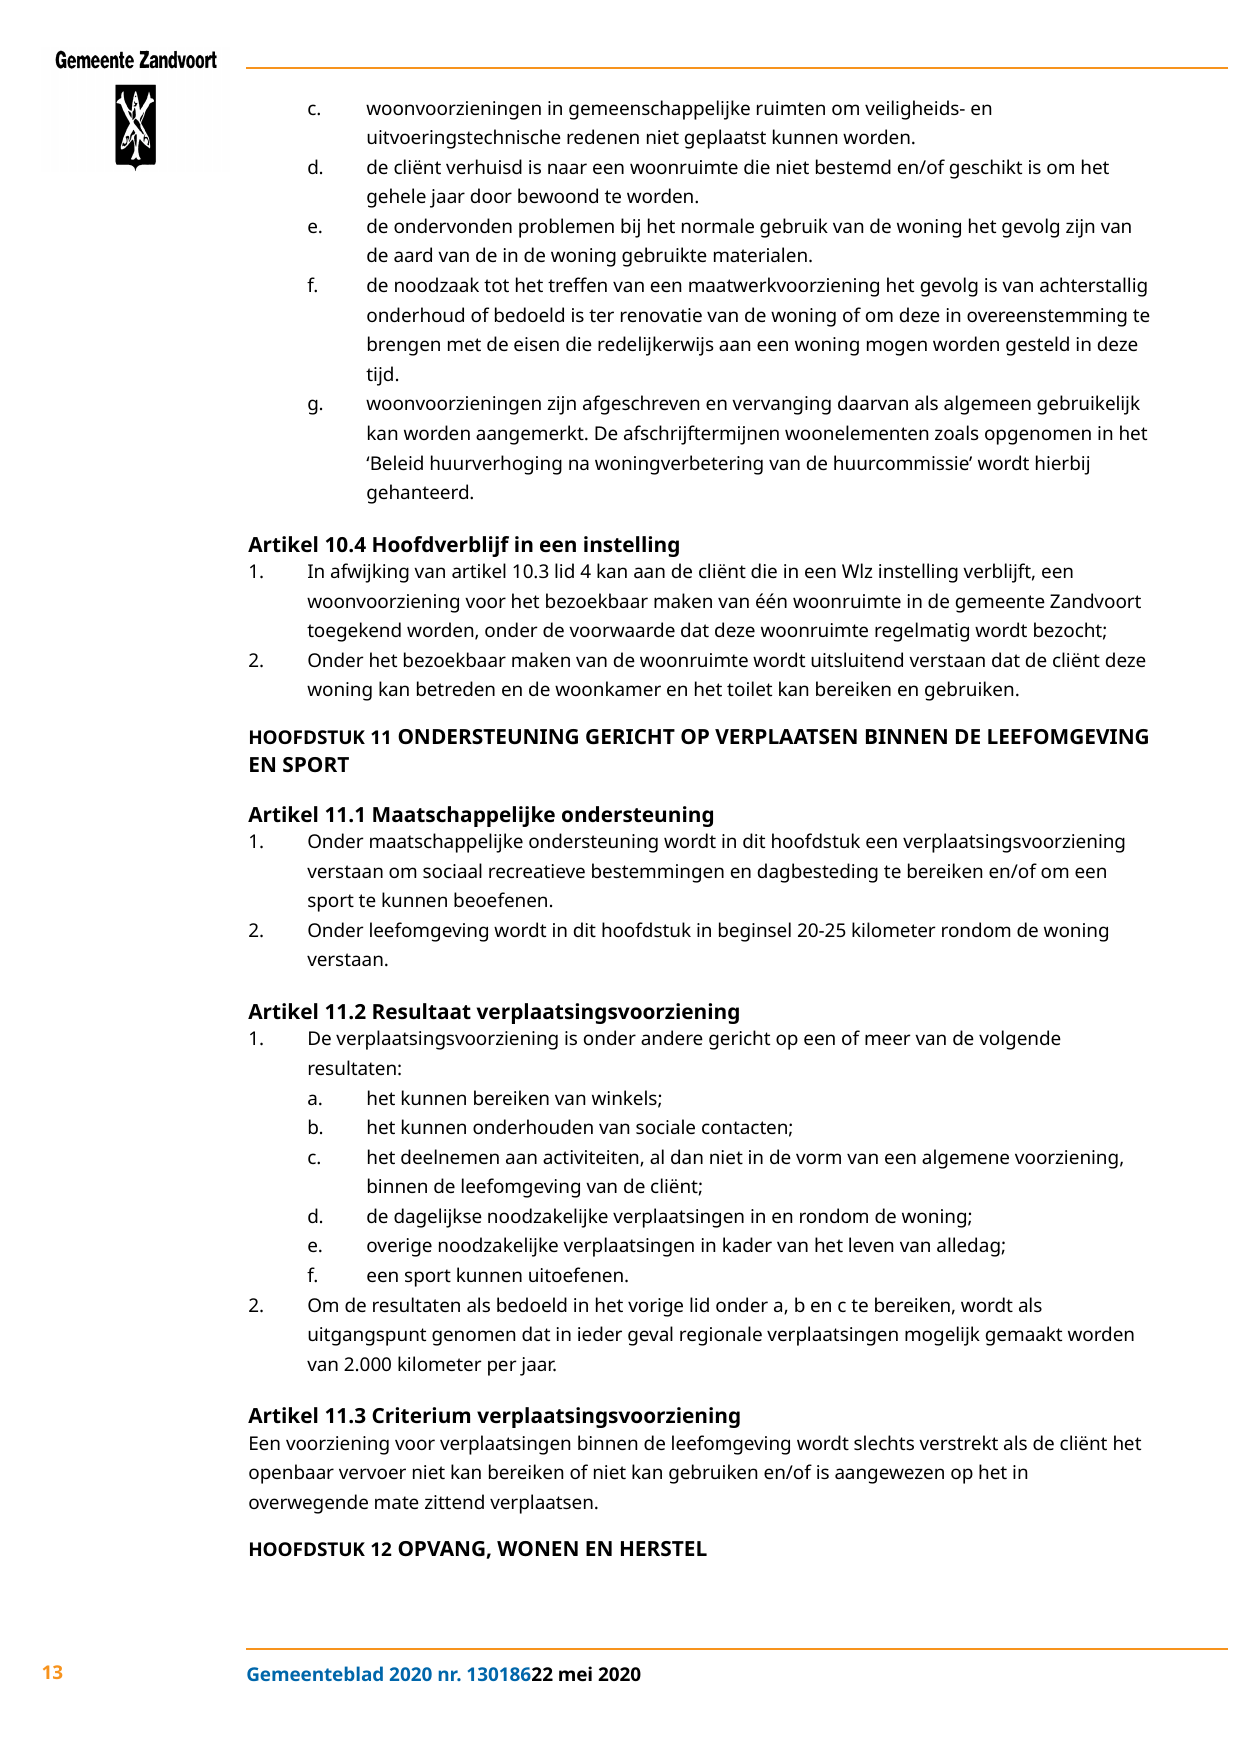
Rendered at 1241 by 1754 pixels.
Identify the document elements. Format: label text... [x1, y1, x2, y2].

list Onder leefomgeving wordt in dit hoofdstuk in beginsel 20-25 kilometer rondom de woning verstaan. [248, 917, 1152, 972]
list de cliënt verhuisd is naar een woonruimte die niet bestemd en/of geschikt is om het gehele jaar door bewoond te worden. [307, 154, 1152, 209]
list het kunnen onderhouden van sociale contacten; [307, 1114, 1152, 1140]
picture [41, 47, 231, 172]
list woonvoorzieningen zijn afgeschreven en vervanging daarvan als algemeen gebruikelijk kan worden aangemerkt. De afschrijftermijnen woonelementen zoals opgenomen in het ‘Beleid huurverhoging na woningverbetering van de huurcommissie’ wordt hierbij gehanteerd. [307, 391, 1152, 505]
list In afwijking van artikel 10.3 lid 4 kan aan de cliënt die in een Wlz instelling verblijft, een woonvoorziening voor het bezoekbaar maken van één woonruimte in de gemeente Zandvoort toegekend worden, onder de voorwaarde dat deze woonruimte regelmatig wordt bezocht; [248, 558, 1152, 643]
list Onder maatschappelijke ondersteuning wordt in dit hoofdstuk een verplaatsingsvoorziening verstaan om sociaal recreatieve bestemmingen en dagbesteding te bereiken en/of om een sport te kunnen beoefenen. [248, 828, 1152, 913]
list de noodzaak tot het treffen van een maatwerkvoorziening het gevolg is van achterstallig onderhoud of bedoeld is ter renovatie van de woning of om deze in overeenstemming te brengen met de eisen die redelijkerwijs aan een woning mogen worden gesteld in deze tijd. [307, 272, 1152, 387]
list het deelnemen aan activiteiten, al dan niet in de vorm van een algemene voorziening, binnen de leefomgeving van de cliënt; [307, 1144, 1152, 1199]
text Artikel 10.4 Hoofdverblijf in een instelling [248, 530, 1152, 558]
text Artikel 11.3 Criterium verplaatsingsvoorziening [248, 1401, 1152, 1430]
list de dagelijkse noodzakelijke verplaatsingen in en rondom de woning; [307, 1203, 1152, 1229]
list een sport kunnen uitoefenen. [307, 1262, 1152, 1288]
list het kunnen bereiken van winkels; [307, 1085, 1152, 1110]
text Een voorziening voor verplaatsingen binnen de leefomgeving wordt slechts verstrekt als de cliënt het openbaar vervoer niet kan bereiken of niet kan gebruiken en/of is aangewezen op het in overwegende mate zittend verplaatsen. [248, 1430, 1152, 1515]
text Artikel 11.2 Resultaat verplaatsingsvoorziening [248, 997, 1152, 1026]
text HOOFDSTUK 11 ONDERSTEUNING GERICHT OP VERPLAATSEN BINNEN DE LEEFOMGEVING EN SPORT [248, 722, 1152, 779]
list de ondervonden problemen bij het normale gebruik van de woning het gevolg zijn van de aard van de in de woning gebruikte materialen. [307, 213, 1152, 268]
text Artikel 11.1 Maatschappelijke ondersteuning [248, 800, 1152, 828]
list overige noodzakelijke verplaatsingen in kader van het leven van alledag; [307, 1233, 1152, 1258]
list Onder het bezoekbaar maken van de woonruimte wordt uitsluitend verstaan dat de cliënt deze woning kan betreden en de woonkamer en het toilet kan bereiken en gebruiken. [248, 647, 1152, 702]
text HOOFDSTUK 12 OPVANG, WONEN EN HERSTEL [248, 1534, 1152, 1563]
list Om de resultaten als bedoeld in het vorige lid onder a, b en c te bereiken, wordt als uitgangspunt genomen dat in ieder geval regionale verplaatsingen mogelijk gemaakt worden van 2.000 kilometer per jaar. [248, 1292, 1152, 1377]
list De verplaatsingsvoorziening is onder andere gericht op een of meer van de volgende resultaten: [248, 1026, 1152, 1081]
list woonvoorzieningen in gemeenschappelijke ruimten om veiligheids- en uitvoeringstechnische redenen niet geplaatst kunnen worden. [307, 95, 1152, 150]
